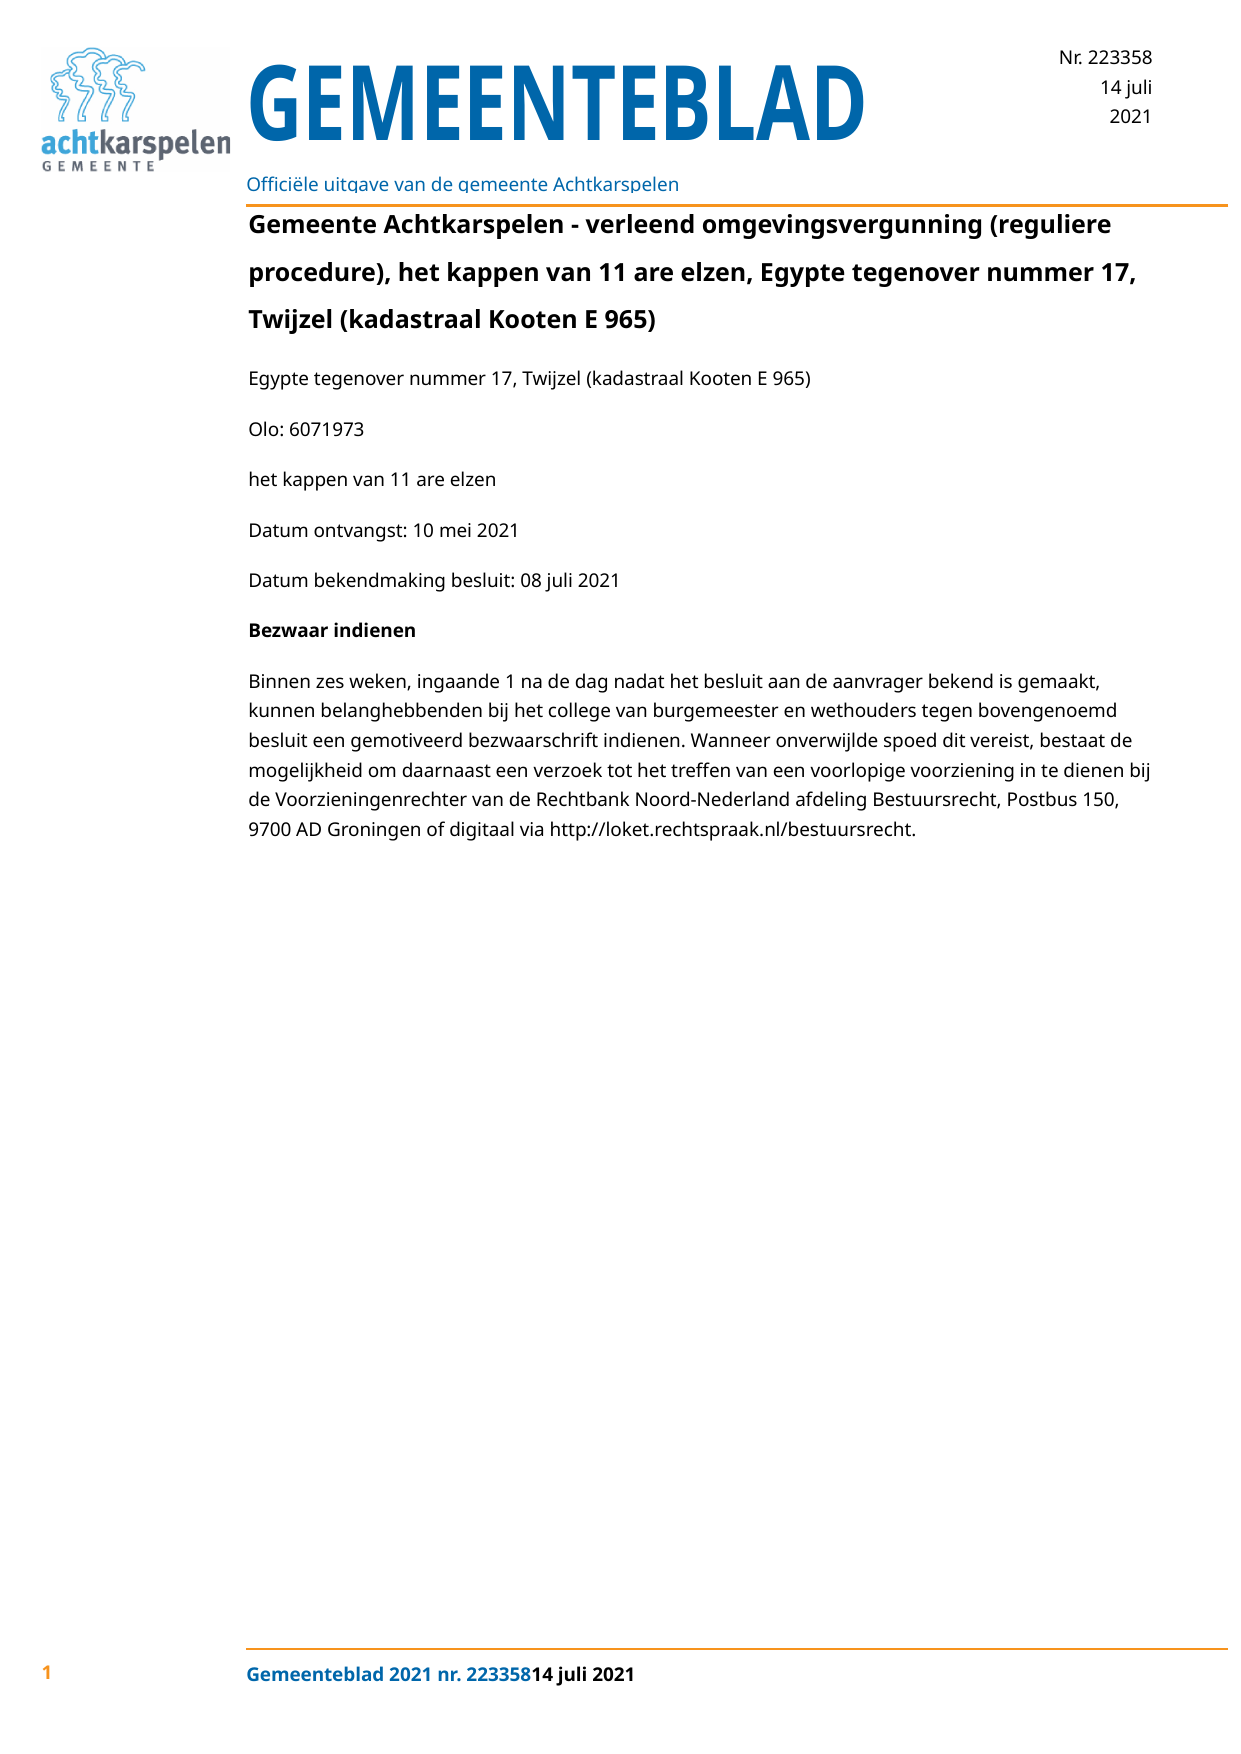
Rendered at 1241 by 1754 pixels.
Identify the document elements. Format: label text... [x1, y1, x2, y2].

text Datum bekendmaking besluit: 08 juli 2021 [248, 567, 1152, 593]
text Datum ontvangst: 10 mei 2021 [248, 517, 1152, 542]
text Gemeente Achtkarspelen - verleend omgevingsvergunning (reguliere procedure), het kappen van 11 are elzen, Egypte tegenover nummer 17, Twijzel (kadastraal Kooten E 965) [248, 207, 1152, 336]
text Olo: 6071973 [248, 416, 1152, 442]
text Binnen zes weken, ingaande 1 na de dag nadat het besluit aan de aanvrager bekend is gemaakt, kunnen belanghebbenden bij het college van burgemeester en wethouders tegen bovengenoemd besluit een gemotiveerd bezwaarschrift indienen. Wanneer onverwijlde spoed dit vereist, bestaat de mogelijkheid om daarnaast een verzoek tot het treffen van een voorlopige voorziening in te dienen bij de Voorzieningenrechter van de Rechtbank Noord-Nederland afdeling Bestuursrecht, Postbus 150, 9700 AD Groningen of digitaal via http://loket.rechtspraak.nl/bestuursrecht. [248, 668, 1152, 842]
text Bezwaar indienen [248, 618, 1152, 643]
text het kappen van 11 are elzen [248, 466, 1152, 492]
text Egypte tegenover nummer 17, Twijzel (kadastraal Kooten E 965) [248, 366, 1152, 391]
picture [41, 47, 231, 172]
